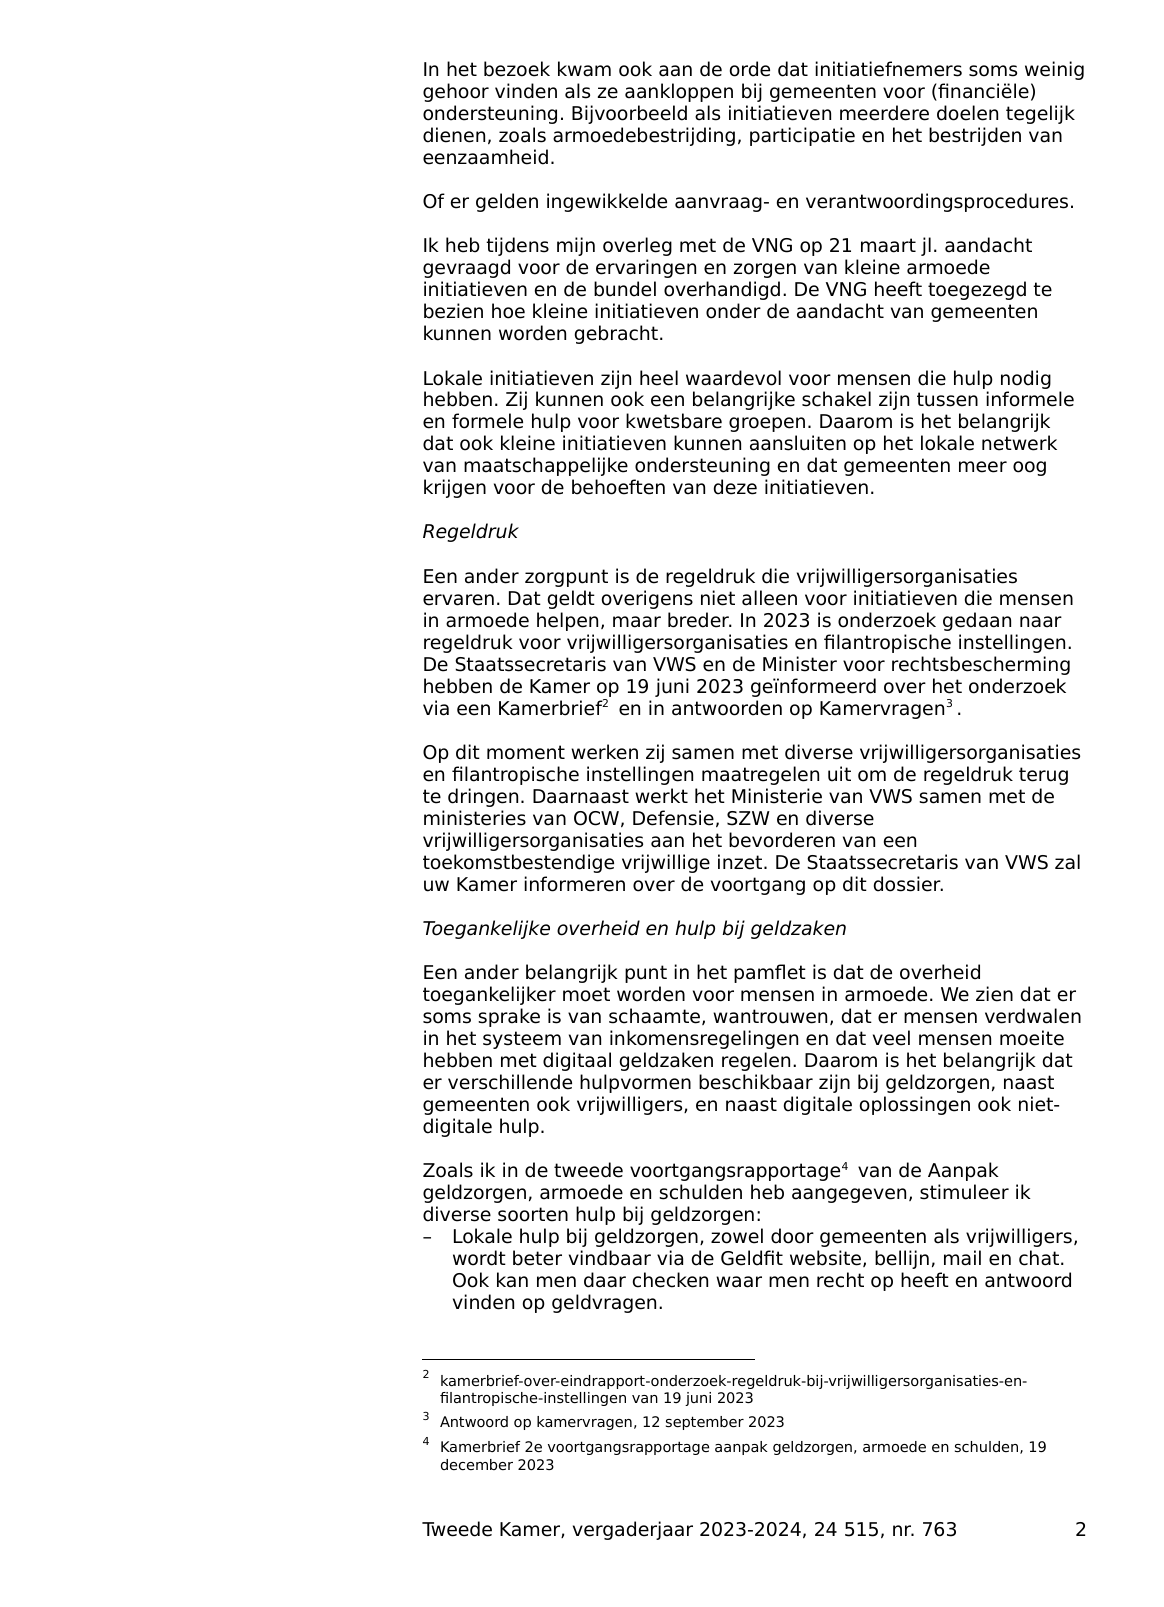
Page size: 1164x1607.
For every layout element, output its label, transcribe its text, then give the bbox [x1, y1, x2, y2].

text Een ander belangrijk punt in het pamflet is dat de overheid toegankelijker moet worden voor mensen in armoede. We zien dat er soms sprake is van schaamte, wantrouwen, dat er mensen verdwalen in het systeem van inkomensregelingen en dat veel mensen moeite hebben met digitaal geldzaken regelen. Daarom is het belangrijk dat er verschillende hulpvormen beschikbaar zijn bij geldzorgen, naast gemeenten ook vrijwilligers, en naast digitale oplossingen ook niet-digitale hulp. [422, 962, 1087, 1138]
text Zoals ik in de tweede voortgangsrapportage van de Aanpak geldzorgen, armoede en schulden heb aangegeven, stimuleer ik diverse soorten hulp bij geldzorgen: [422, 1160, 1087, 1226]
text Ik heb tijdens mijn overleg met de VNG op 21 maart jl. aandacht gevraagd voor de ervaringen en zorgen van kleine armoede initiatieven en de bundel overhandigd. De VNG heeft toegezegd te bezien hoe kleine initiatieven onder de aandacht van gemeenten kunnen worden gebracht. [422, 235, 1087, 345]
text Een ander zorgpunt is de regeldruk die vrijwilligersorganisaties ervaren. Dat geldt overigens niet alleen voor initiatieven die mensen in armoede helpen, maar breder. In 2023 is onderzoek gedaan naar regeldruk voor vrijwilligersorganisaties en filantropische instellingen. De Staatssecretaris van VWS en de Minister voor rechtsbescherming hebben de Kamer op 19 juni 2023 geïnformeerd over het onderzoek via een Kamerbrief en in antwoorden op Kamervragen. [422, 566, 1087, 719]
text kamerbrief-over-eindrapport-onderzoek-regeldruk-bij-vrijwilligersorganisaties-en-filantropische-instellingen van 19 juni 2023 [422, 1368, 1087, 1407]
subtitle Toegankelijke overheid en hulp bij geldzaken [422, 918, 1087, 940]
text Antwoord op kamervragen, 12 september 2023 [422, 1410, 1087, 1432]
text – Lokale hulp bij geldzorgen, zowel door gemeenten als vrijwilligers, wordt beter vindbaar via de Geldfit website, bellijn, mail en chat. Ook kan men daar checken waar men recht op heeft en antwoord vinden op geldvragen. [422, 1226, 1087, 1314]
subtitle Regeldruk [422, 521, 1087, 543]
text Op dit moment werken zij samen met diverse vrijwilligersorganisaties en filantropische instellingen maatregelen uit om de regeldruk terug te dringen. Daarnaast werkt het Ministerie van VWS samen met de ministeries van OCW, Defensie, SZW en diverse vrijwilligersorganisaties aan het bevorderen van een toekomstbestendige vrijwillige inzet. De Staatssecretaris van VWS zal uw Kamer informeren over de voortgang op dit dossier. [422, 742, 1087, 896]
text Lokale initiatieven zijn heel waardevol voor mensen die hulp nodig hebben. Zij kunnen ook een belangrijke schakel zijn tussen informele en formele hulp voor kwetsbare groepen. Daarom is het belangrijk dat ook kleine initiatieven kunnen aansluiten op het lokale netwerk van maatschappelijke ondersteuning en dat gemeenten meer oog krijgen voor de behoeften van deze initiatieven. [422, 367, 1087, 499]
text In het bezoek kwam ook aan de orde dat initiatiefnemers soms weinig gehoor vinden als ze aankloppen bij gemeenten voor (financiële) ondersteuning. Bijvoorbeeld als initiatieven meerdere doelen tegelijk dienen, zoals armoedebestrijding, participatie en het bestrijden van eenzaamheid. [422, 59, 1087, 169]
text Of er gelden ingewikkelde aanvraag- en verantwoordingsprocedures. [422, 191, 1087, 213]
text Kamerbrief 2e voortgangsrapportage aanpak geldzorgen, armoede en schulden, 19 december 2023 [422, 1435, 1087, 1474]
